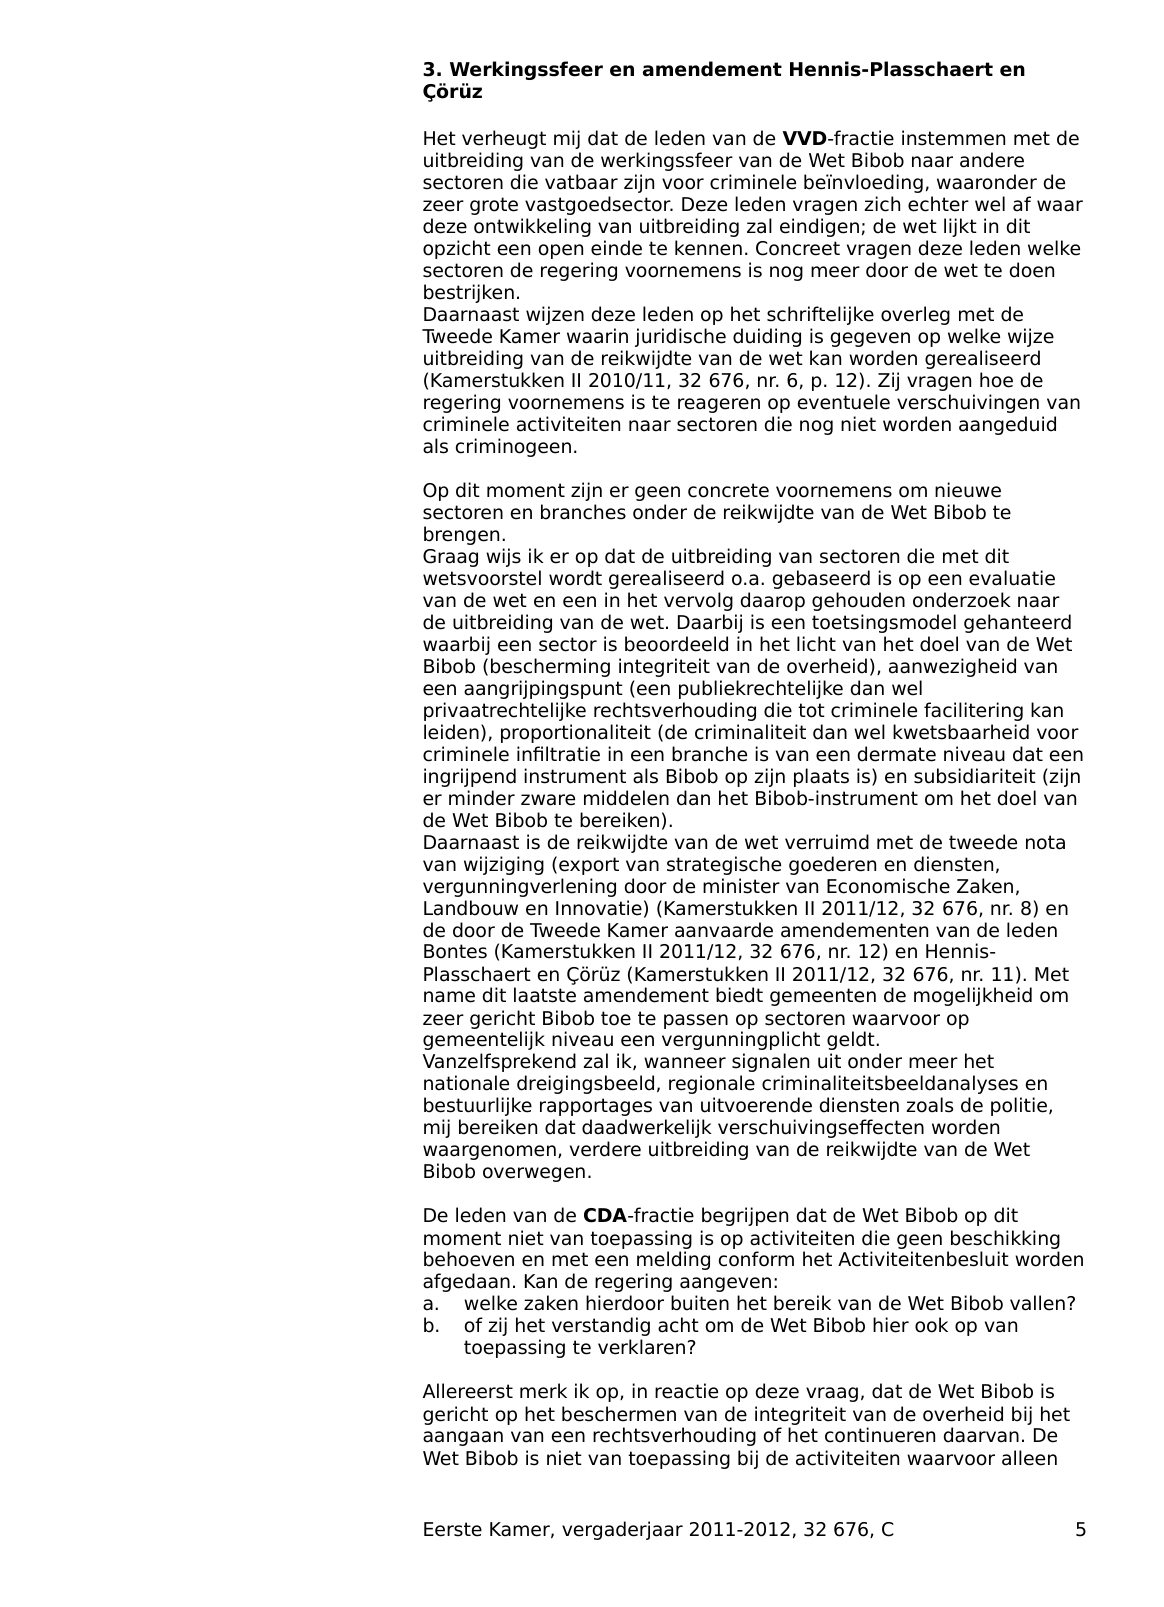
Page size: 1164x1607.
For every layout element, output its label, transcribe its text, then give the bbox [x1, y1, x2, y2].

text Allereerst merk ik op, in reactie op deze vraag, dat de Wet Bibob is gericht op het beschermen van de integriteit van de overheid bij het aangaan van een rechtsverhouding of het continueren daarvan. De Wet Bibob is niet van toepassing bij de activiteiten waarvoor alleen [422, 1381, 1087, 1469]
text b. of zij het verstandig acht om de Wet Bibob hier ook op van toepassing te verklaren? [422, 1315, 1087, 1359]
text Op dit moment zijn er geen concrete voornemens om nieuwe sectoren en branches onder de reikwijdte van de Wet Bibob te brengen. [422, 480, 1087, 546]
text Graag wijs ik er op dat de uitbreiding van sectoren die met dit wetsvoorstel wordt gerealiseerd o.a. gebaseerd is op een evaluatie van de wet en een in het vervolg daarop gehouden onderzoek naar de uitbreiding van de wet. Daarbij is een toetsingsmodel gehanteerd waarbij een sector is beoordeeld in het licht van het doel van de Wet Bibob (bescherming integriteit van de overheid), aanwezigheid van een aangrijpingspunt (een publiekrechtelijke dan wel privaatrechtelijke rechtsverhouding die tot criminele facilitering kan leiden), proportionaliteit (de criminaliteit dan wel kwetsbaarheid voor criminele infiltratie in een branche is van een dermate niveau dat een ingrijpend instrument als Bibob op zijn plaats is) en subsidiariteit (zijn er minder zware middelen dan het Bibob-instrument om het doel van de Wet Bibob te bereiken). [422, 546, 1087, 832]
text Het verheugt mij dat de leden van de VVD-fractie instemmen met de uitbreiding van de werkingssfeer van de Wet Bibob naar andere sectoren die vatbaar zijn voor criminele beïnvloeding, waaronder de zeer grote vastgoedsector. Deze leden vragen zich echter wel af waar deze ontwikkeling van uitbreiding zal eindigen; de wet lijkt in dit opzicht een open einde te kennen. Concreet vragen deze leden welke sectoren de regering voornemens is nog meer door de wet te doen bestrijken. [422, 128, 1087, 304]
subtitle 3. Werkingssfeer en amendement Hennis-Plasschaert en Çörüz [422, 59, 1087, 103]
text Daarnaast is de reikwijdte van de wet verruimd met de tweede nota van wijziging (export van strategische goederen en diensten, vergunningverlening door de minister van Economische Zaken, Landbouw en Innovatie) (Kamerstukken II 2011/12, 32 676, nr. 8) en de door de Tweede Kamer aanvaarde amendementen van de leden Bontes (Kamerstukken II 2011/12, 32 676, nr. 12) en Hennis-Plasschaert en Çörüz (Kamerstukken II 2011/12, 32 676, nr. 11). Met name dit laatste amendement biedt gemeenten de mogelijkheid om zeer gericht Bibob toe te passen op sectoren waarvoor op gemeentelijk niveau een vergunningplicht geldt. [422, 832, 1087, 1051]
text a. welke zaken hierdoor buiten het bereik van de Wet Bibob vallen? [422, 1293, 1087, 1315]
text De leden van de CDA-fractie begrijpen dat de Wet Bibob op dit moment niet van toepassing is op activiteiten die geen beschikking behoeven en met een melding conform het Activiteitenbesluit worden afgedaan. Kan de regering aangeven: [422, 1205, 1087, 1293]
text Daarnaast wijzen deze leden op het schriftelijke overleg met de Tweede Kamer waarin juridische duiding is gegeven op welke wijze uitbreiding van de reikwijdte van de wet kan worden gerealiseerd (Kamerstukken II 2010/11, 32 676, nr. 6, p. 12). Zij vragen hoe de regering voornemens is te reageren op eventuele verschuivingen van criminele activiteiten naar sectoren die nog niet worden aangeduid als criminogeen. [422, 304, 1087, 458]
text Vanzelfsprekend zal ik, wanneer signalen uit onder meer het nationale dreigingsbeeld, regionale criminaliteitsbeeldanalyses en bestuurlijke rapportages van uitvoerende diensten zoals de politie, mij bereiken dat daadwerkelijk verschuivingseffecten worden waargenomen, verdere uitbreiding van de reikwijdte van de Wet Bibob overwegen. [422, 1051, 1087, 1183]
